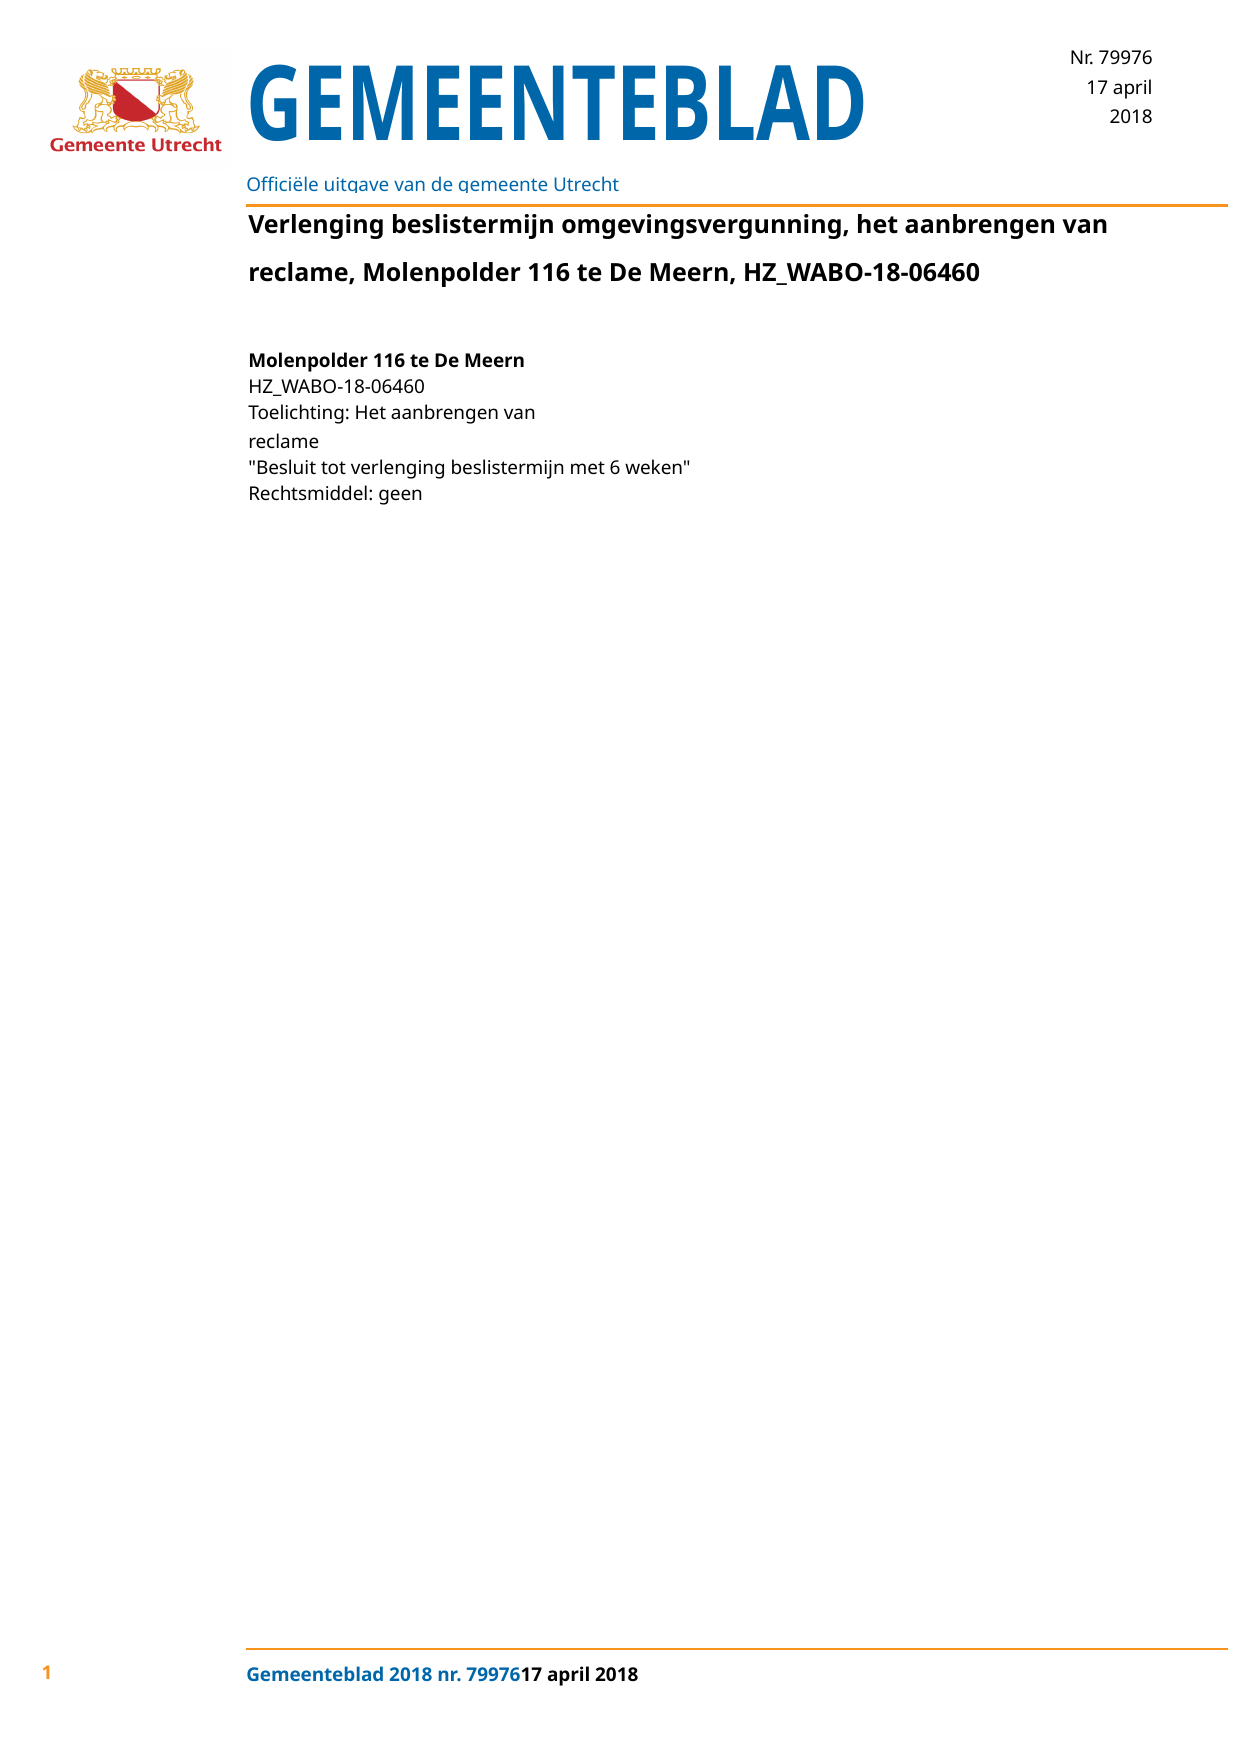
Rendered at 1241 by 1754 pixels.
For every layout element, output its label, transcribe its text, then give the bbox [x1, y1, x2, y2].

table_cell Rechtsmiddel: geen [248, 480, 1152, 506]
table_cell "Besluit tot verlenging beslistermijn met 6 weken" [248, 454, 1152, 480]
text Verlenging beslistermijn omgevingsvergunning, het aanbrengen van reclame, Molenpolder 116 te De Meern, HZ_WABO-18-06460 [248, 207, 1152, 288]
picture [41, 47, 231, 172]
table_cell Toelichting: Het aanbrengen van reclame [248, 399, 549, 454]
table_header Molenpolder 116 te De Meern [248, 348, 1152, 373]
table_cell HZ_WABO-18-06460 [248, 373, 1152, 399]
